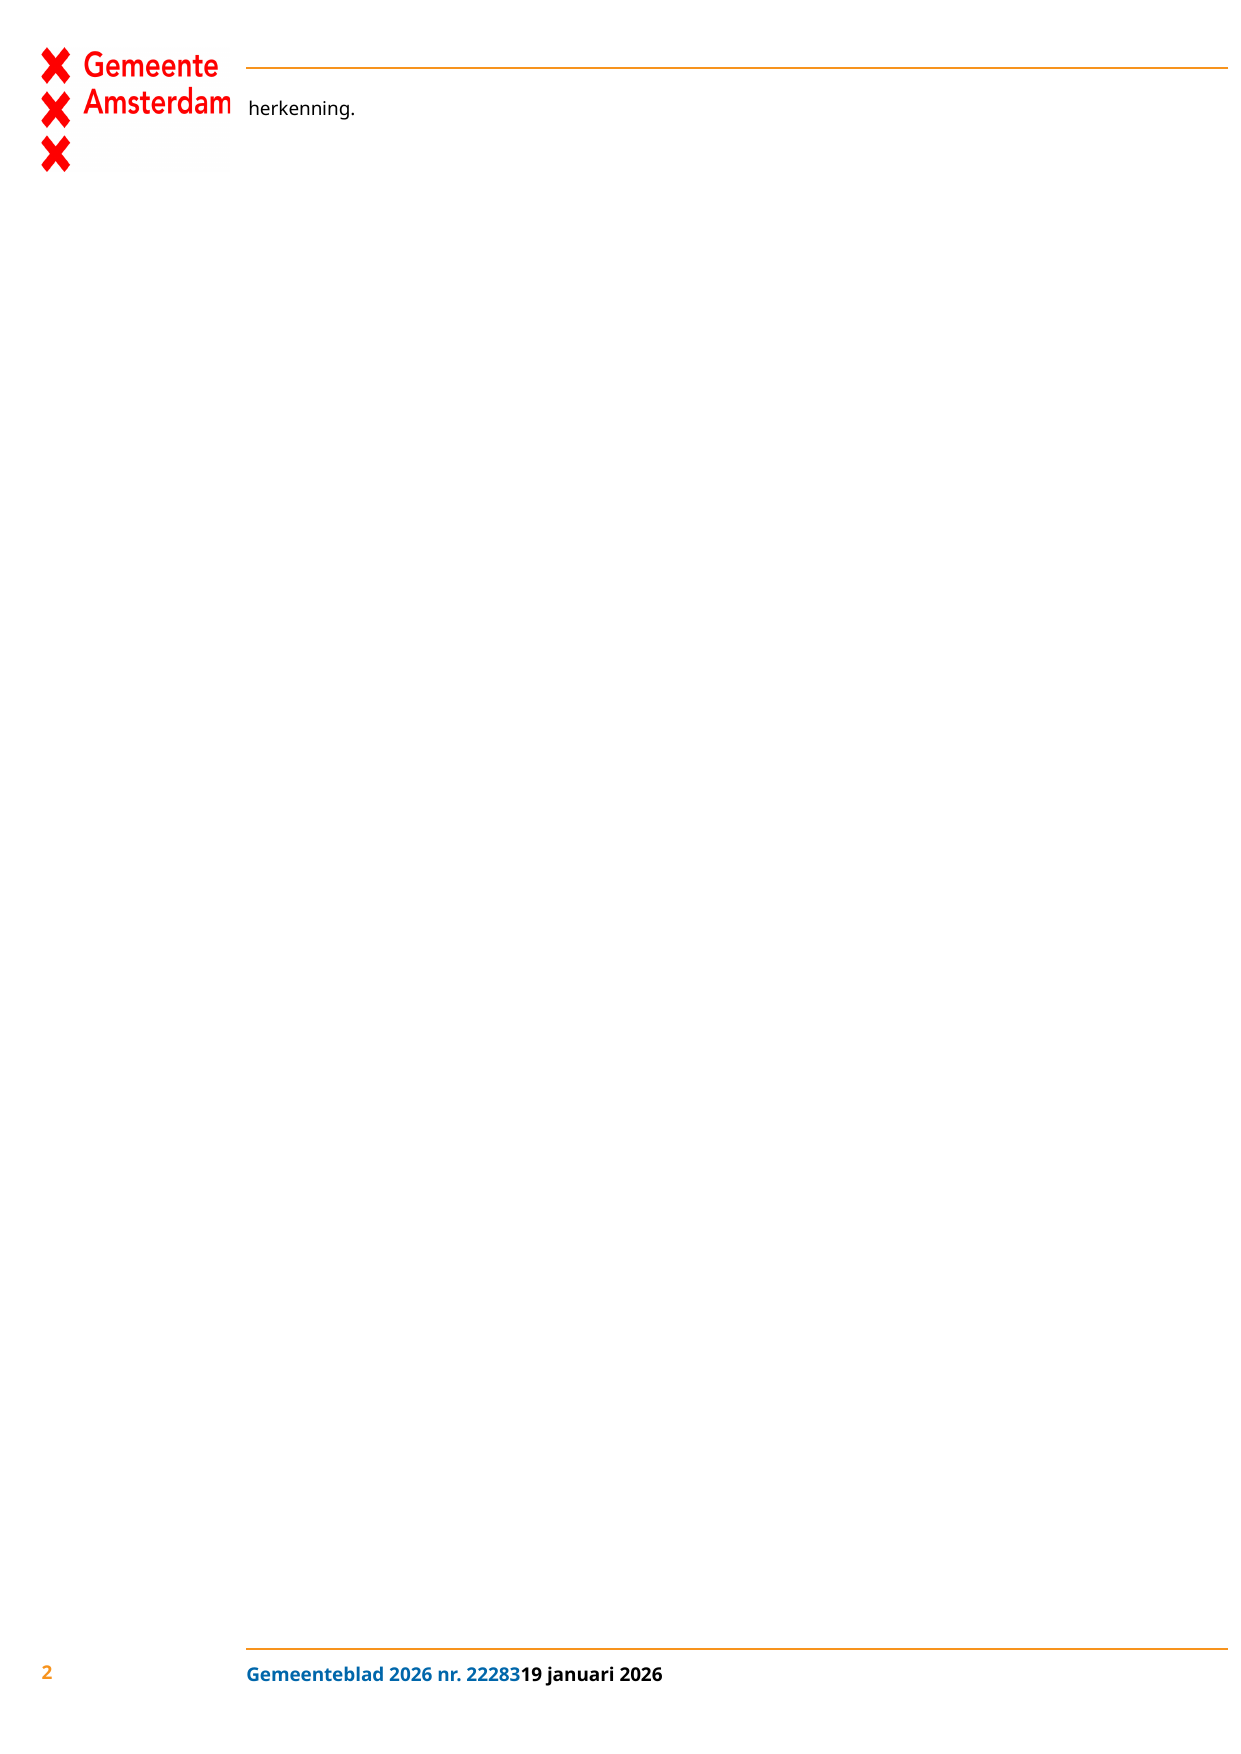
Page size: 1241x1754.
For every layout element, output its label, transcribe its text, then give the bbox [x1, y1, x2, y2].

text herkenning. [248, 95, 1152, 121]
picture [41, 47, 231, 172]
